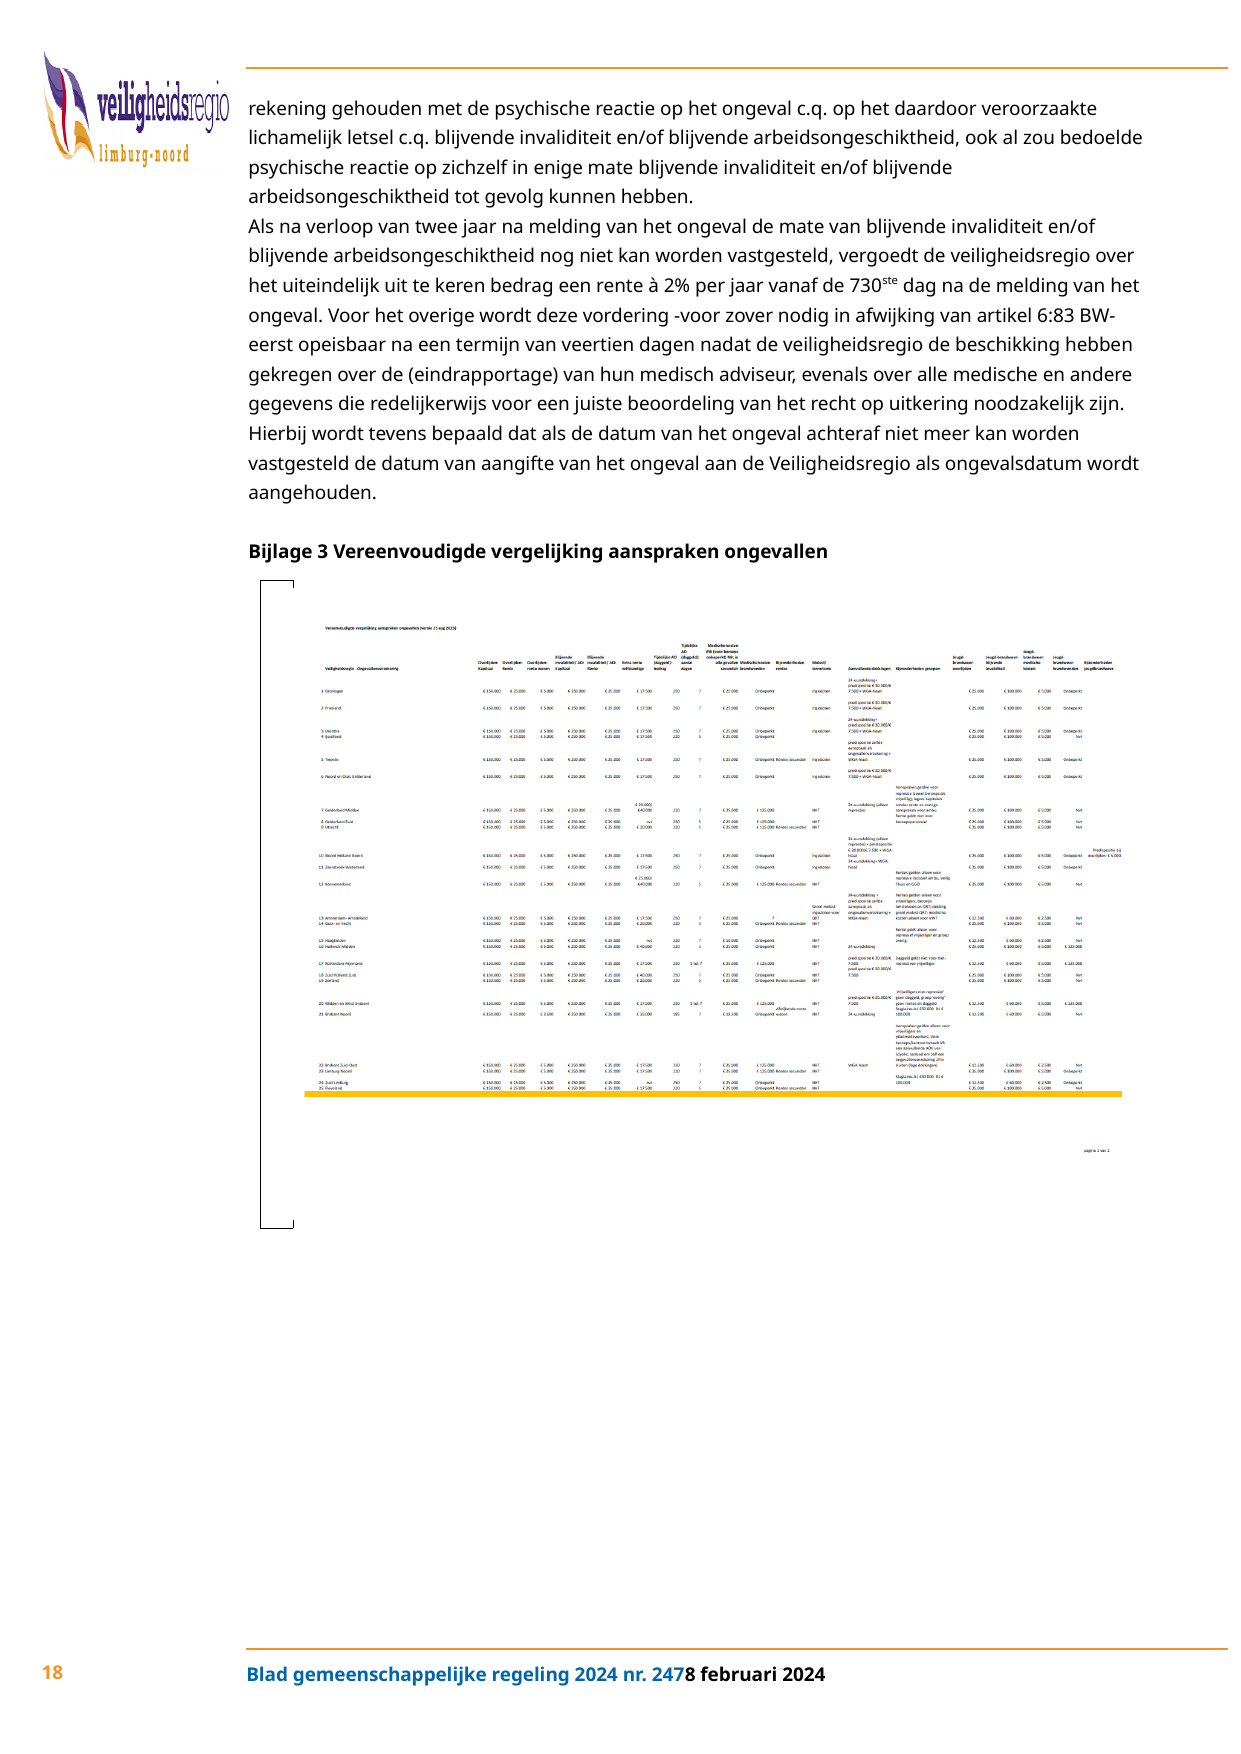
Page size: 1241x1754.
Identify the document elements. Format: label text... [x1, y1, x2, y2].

picture [41, 47, 231, 172]
text Hierbij wordt tevens bepaald dat als de datum van het ongeval achteraf niet meer kan worden vastgesteld de datum van aangifte van het ongeval aan de Veiligheidsregio als ongevalsdatum wordt aangehouden. [248, 420, 1152, 505]
text Bijlage 3 Vereenvoudigde vergelijking aanspraken ongevallen [248, 538, 1152, 564]
text rekening gehouden met de psychische reactie op het ongeval c.q. op het daardoor veroorzaakte lichamelijk letsel c.q. blijvende invaliditeit en/of blijvende arbeidsongeschiktheid, ook al zou bedoelde psychische reactie op zichzelf in enige mate blijvende invaliditeit en/of blijvende arbeidsongeschiktheid tot gevolg kunnen hebben. [248, 95, 1152, 209]
picture [268, 588, 1173, 1220]
text Als na verloop van twee jaar na melding van het ongeval de mate van blijvende invaliditeit en/of blijvende arbeidsongeschiktheid nog niet kan worden vastgesteld, vergoedt de veiligheidsregio over het uiteindelijk uit te keren bedrag een rente à 2% per jaar vanaf de 730ste dag na de melding van het ongeval. Voor het overige wordt deze vordering -voor zover nodig in afwijking van artikel 6:83 BW- eerst opeisbaar na een termijn van veertien dagen nadat de veiligheidsregio de beschikking hebben gekregen over de (eindrapportage) van hun medisch adviseur, evenals over alle medische en andere gegevens die redelijkerwijs voor een juiste beoordeling van het recht op uitkering noodzakelijk zijn. [248, 213, 1152, 416]
